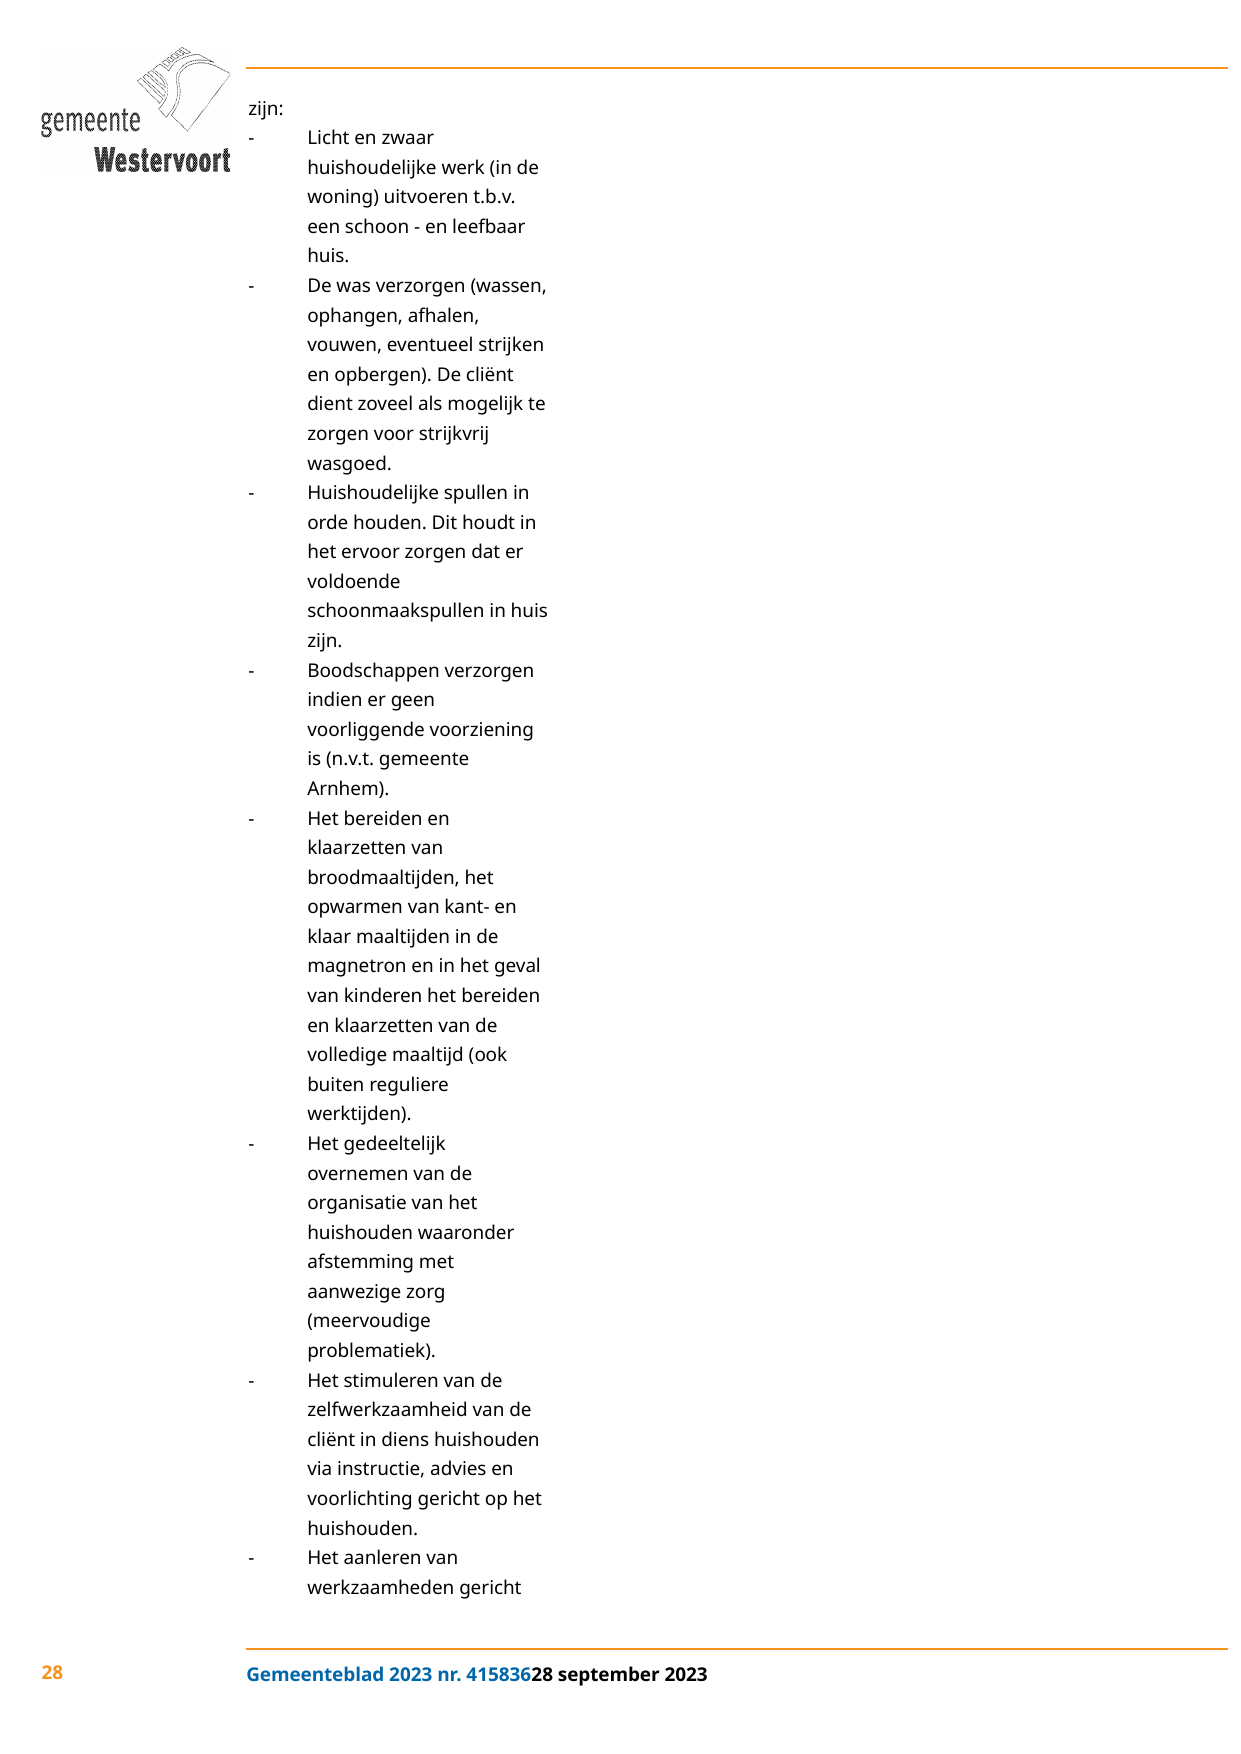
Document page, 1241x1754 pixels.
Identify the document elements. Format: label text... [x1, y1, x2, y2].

table_cell [850, 95, 1152, 1600]
picture [41, 47, 231, 172]
table_cell [549, 95, 850, 1600]
table_cell zijn: Licht en zwaar huishoudelijke werk (in de woning) uitvoeren t.b.v. een schoon - en leefbaar huis. De was verzorgen (wassen, ophangen, afhalen, vouwen, eventueel strijken en opbergen). De cliënt dient zoveel als mogelijk te zorgen voor strijkvrij wasgoed. Huishoudelijke spullen in orde houden. Dit houdt in het ervoor zorgen dat er voldoende schoonmaakspullen in huis zijn. Boodschappen verzorgen indien er geen voorliggende voorziening is (n.v.t. gemeente Arnhem). Het bereiden en klaarzetten van broodmaaltijden, het opwarmen van kant- en klaar maaltijden in de magnetron en in het geval van kinderen het bereiden en klaarzetten van de volledige maaltijd (ook buiten reguliere werktijden). Het gedeeltelijk overnemen van de organisatie van het huishouden waaronder afstemming met aanwezige zorg (meervoudige problematiek). Het stimuleren van de zelfwerkzaamheid van de cliënt in diens huishouden via instructie, advies en voorlichting gericht op het huishouden. Het aanleren van werkzaamheden gericht [248, 95, 549, 1600]
